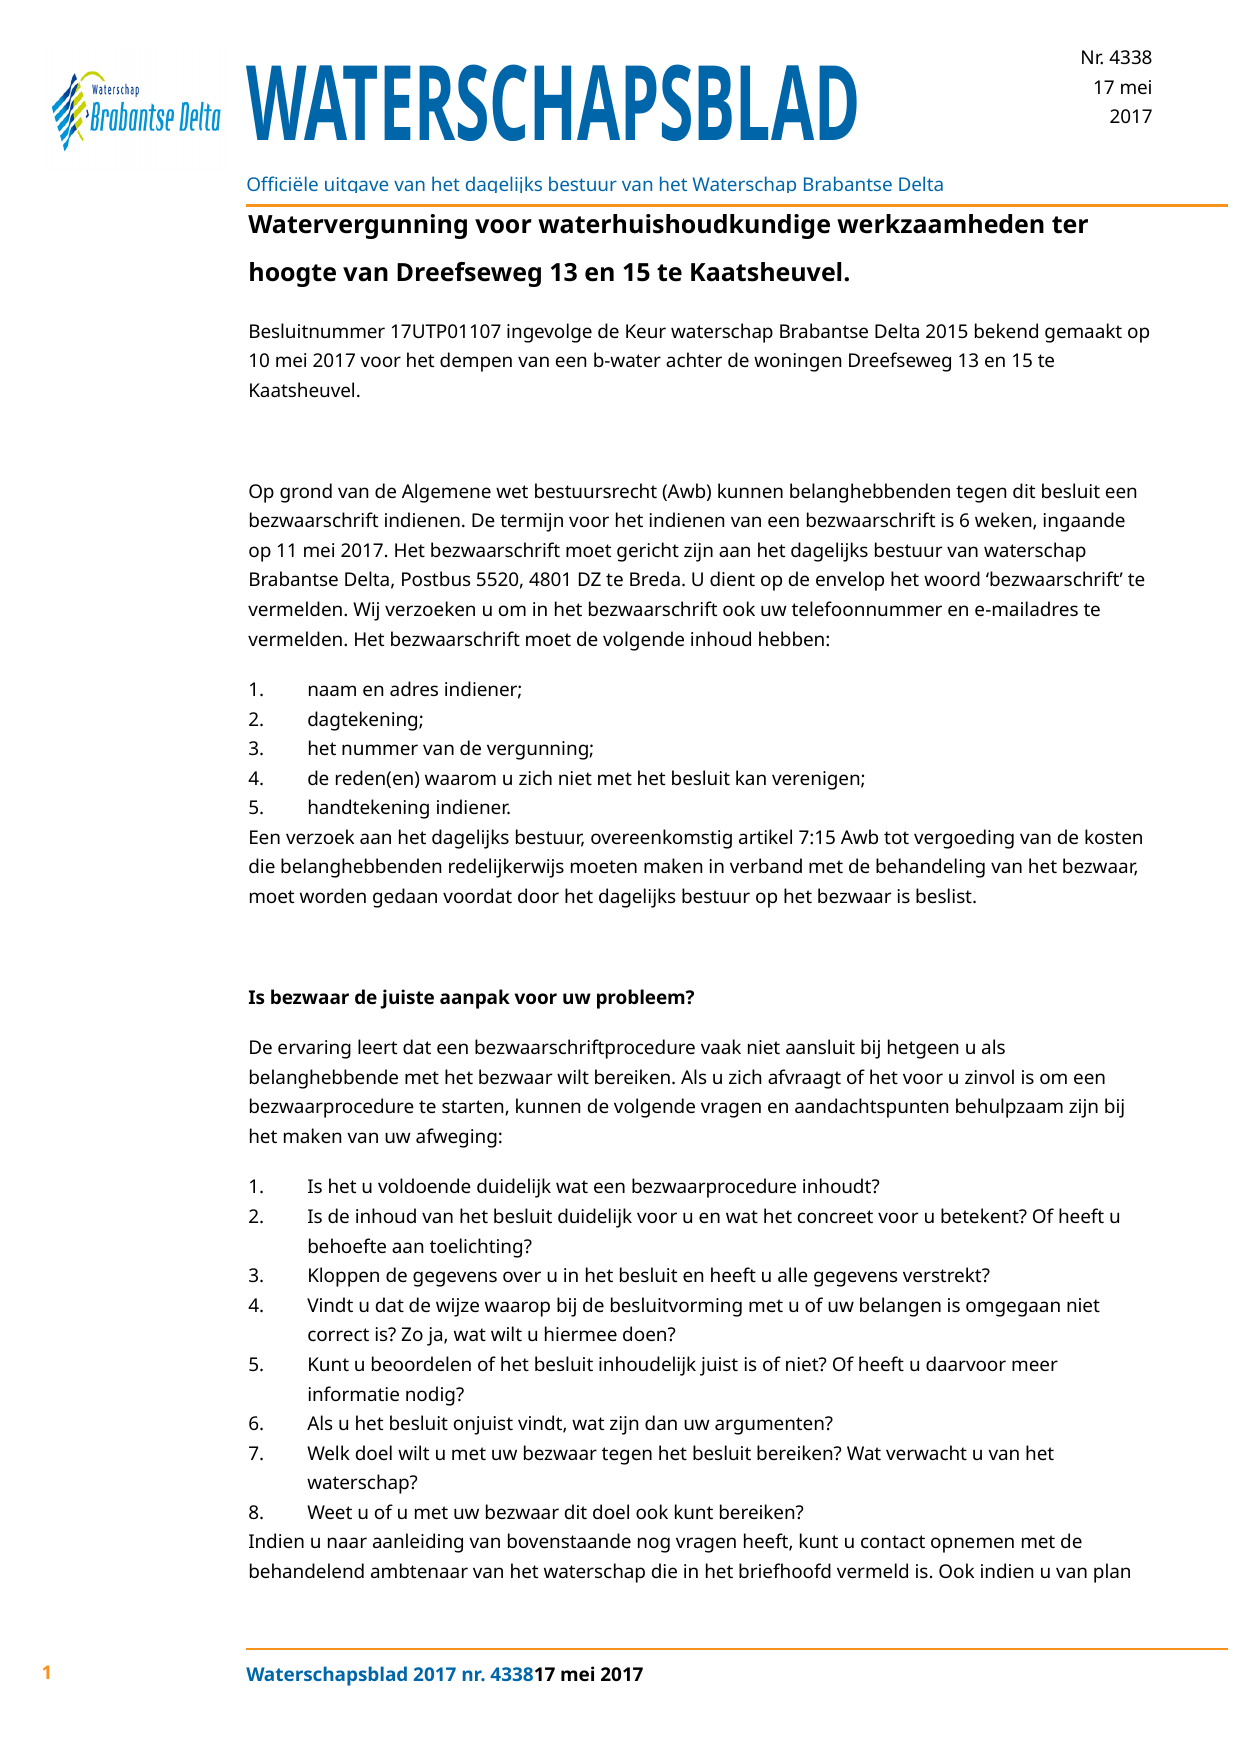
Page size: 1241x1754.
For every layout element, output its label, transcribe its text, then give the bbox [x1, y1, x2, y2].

picture [41, 47, 231, 172]
list Als u het besluit onjuist vindt, wat zijn dan uw argumenten? [248, 1410, 1152, 1436]
list de reden(en) waarom u zich niet met het besluit kan verenigen; [248, 765, 1152, 791]
text Watervergunning voor waterhuishoudkundige werkzaamheden ter hoogte van Dreefseweg 13 en 15 te Kaatsheuvel. [248, 207, 1152, 288]
list Is het u voldoende duidelijk wat een bezwaarprocedure inhoudt? [248, 1174, 1152, 1199]
text Een verzoek aan het dagelijks bestuur, overeenkomstig artikel 7:15 Awb tot vergoeding van de kosten die belanghebbenden redelijkerwijs moeten maken in verband met de behandeling van het bezwaar, moet worden gedaan voordat door het dagelijks bestuur op het bezwaar is beslist. [248, 824, 1152, 909]
text De ervaring leert dat een bezwaarschriftprocedure vaak niet aansluit bij hetgeen u als belanghebbende met het bezwaar wilt bereiken. Als u zich afvraagt of het voor u zinvol is om een bezwaarprocedure te starten, kunnen de volgende vragen en aandachtspunten behulpzaam zijn bij het maken van uw afweging: [248, 1034, 1152, 1149]
list Welk doel wilt u met uw bezwaar tegen het besluit bereiken? Wat verwacht u van het waterschap? [248, 1440, 1152, 1495]
list naam en adres indiener; [248, 676, 1152, 702]
list Weet u of u met uw bezwaar dit doel ook kunt bereiken? [248, 1499, 1152, 1525]
list Vindt u dat de wijze waarop bij de besluitvorming met u of uw belangen is omgegaan niet correct is? Zo ja, wat wilt u hiermee doen? [248, 1292, 1152, 1347]
text Op grond van de Algemene wet bestuursrecht (Awb) kunnen belanghebbenden tegen dit besluit een bezwaarschrift indienen. De termijn voor het indienen van een bezwaarschrift is 6 weken, ingaande op 11 mei 2017. Het bezwaarschrift moet gericht zijn aan het dagelijks bestuur van waterschap Brabantse Delta, Postbus 5520, 4801 DZ te Breda. U dient op de envelop het woord ‘bezwaarschrift’ te vermelden. Wij verzoeken u om in het bezwaarschrift ook uw telefoonnummer en e‑mailadres te vermelden. Het bezwaarschrift moet de volgende inhoud hebben: [248, 478, 1152, 652]
list handtekening indiener. [248, 794, 1152, 820]
text Indien u naar aanleiding van bovenstaande nog vragen heeft, kunt u contact opnemen met de behandelend ambtenaar van het waterschap die in het briefhoofd vermeld is. Ook indien u van plan [248, 1529, 1152, 1584]
list Kunt u beoordelen of het besluit inhoudelijk juist is of niet? Of heeft u daarvoor meer informatie nodig? [248, 1351, 1152, 1407]
list Is de inhoud van het besluit duidelijk voor u en wat het concreet voor u betekent? Of heeft u behoefte aan toelichting? [248, 1203, 1152, 1259]
list dagtekening; [248, 706, 1152, 732]
text Besluitnummer 17UTP01107 ingevolge de Keur waterschap Brabantse Delta 2015 bekend gemaakt op 10 mei 2017 voor het dempen van een b-water achter de woningen Dreefseweg 13 en 15 te Kaatsheuvel. [248, 318, 1152, 403]
list Kloppen de gegevens over u in het besluit en heeft u alle gegevens verstrekt? [248, 1262, 1152, 1288]
text Is bezwaar de juiste aanpak voor uw probleem? [248, 984, 1152, 1010]
list het nummer van de vergunning; [248, 735, 1152, 761]
